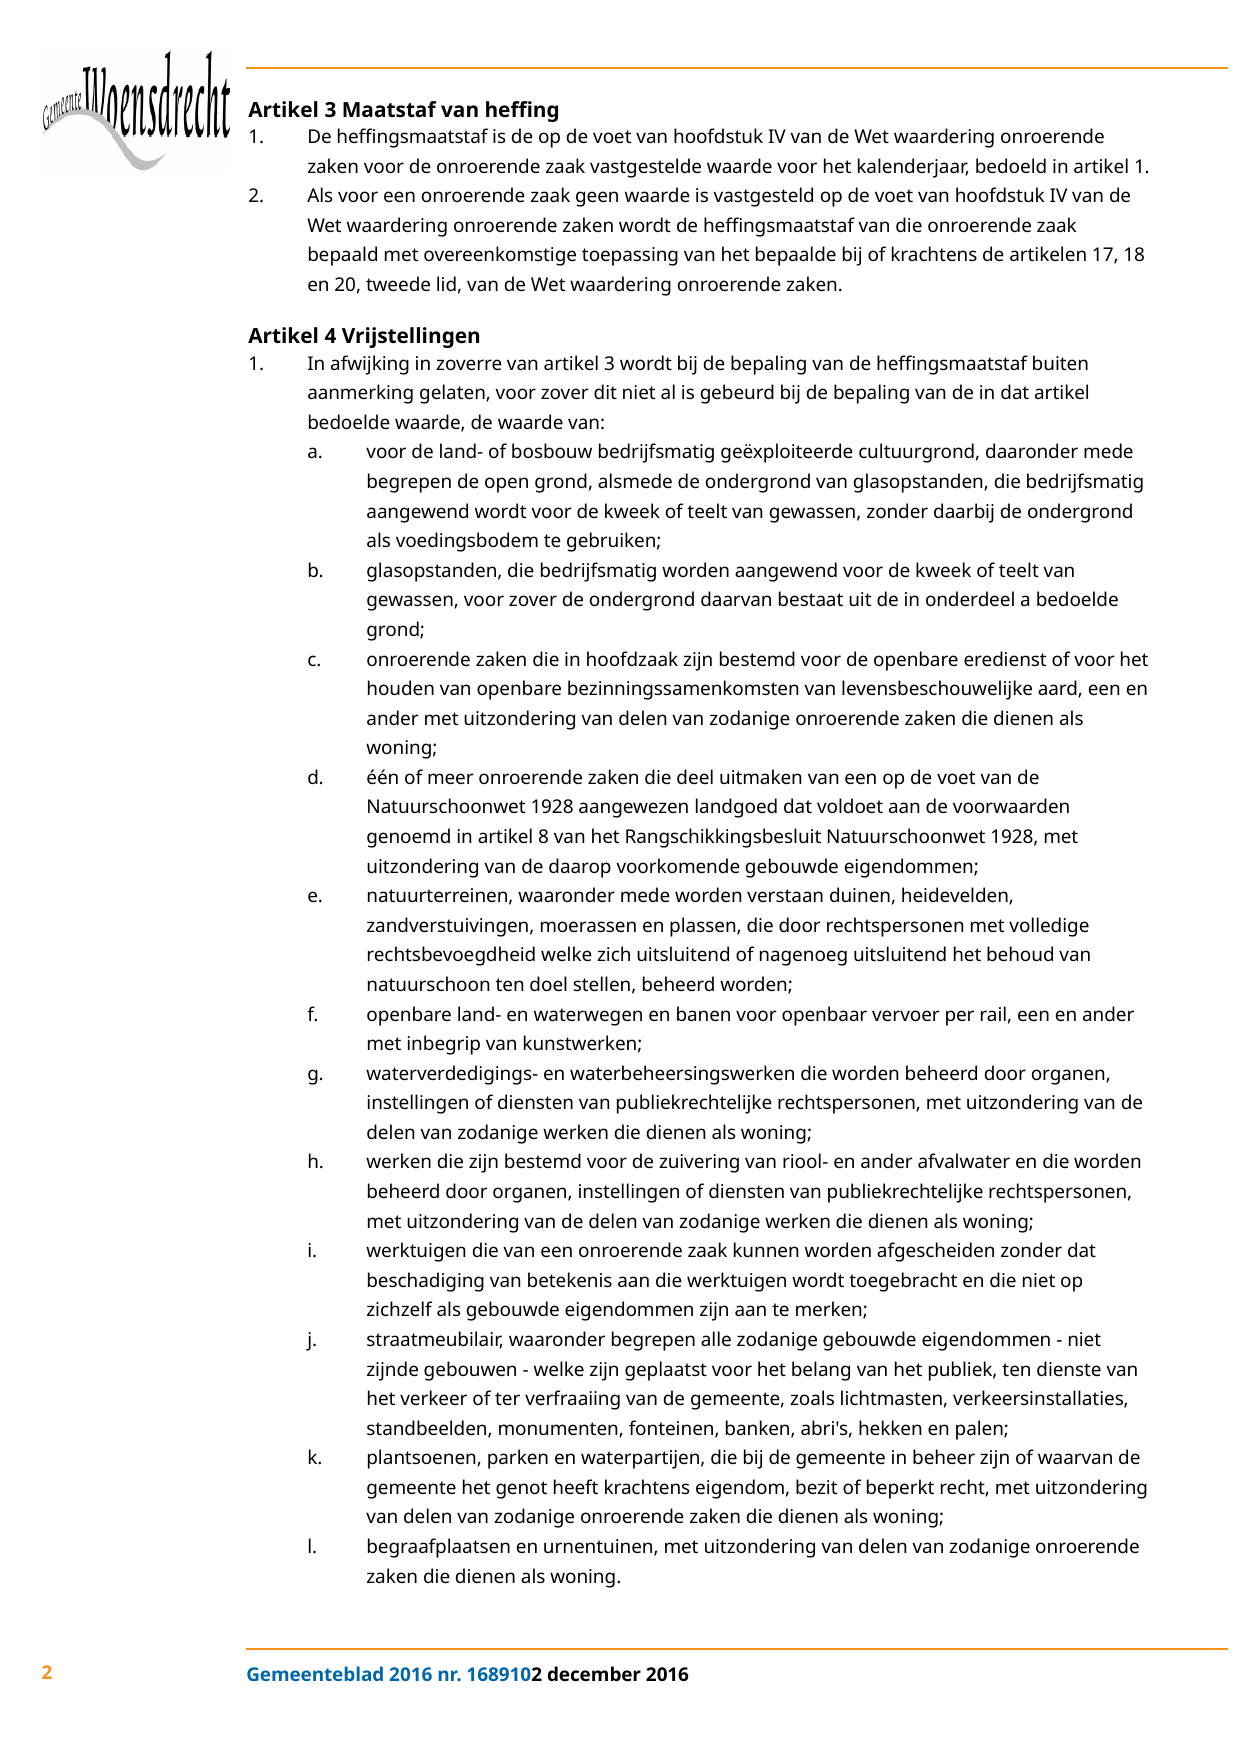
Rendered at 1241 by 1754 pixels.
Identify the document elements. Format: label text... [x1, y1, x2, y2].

list begraafplaatsen en urnentuinen, met uitzondering van delen van zodanige onroerende zaken die dienen als woning. [307, 1533, 1152, 1589]
list plantsoenen, parken en waterpartijen, die bij de gemeente in beheer zijn of waarvan de gemeente het genot heeft krachtens eigendom, bezit of beperkt recht, met uitzondering van delen van zodanige onroerende zaken die dienen als woning; [307, 1444, 1152, 1529]
list In afwijking in zoverre van artikel 3 wordt bij de bepaling van de heffingsmaatstaf buiten aanmerking gelaten, voor zover dit niet al is gebeurd bij de bepaling van de in dat artikel bedoelde waarde, de waarde van: [248, 350, 1152, 435]
list werktuigen die van een onroerende zaak kunnen worden afgescheiden zonder dat beschadiging van betekenis aan die werktuigen wordt toegebracht en die niet op zichzelf als gebouwde eigendommen zijn aan te merken; [307, 1237, 1152, 1322]
text Artikel 3 Maatstaf van heffing [248, 95, 1152, 123]
text Artikel 4 Vrijstellingen [248, 322, 1152, 350]
list openbare land- en waterwegen en banen voor openbaar vervoer per rail, een en ander met inbegrip van kunstwerken; [307, 1001, 1152, 1056]
list één of meer onroerende zaken die deel uitmaken van een op de voet van de Natuurschoonwet 1928 aangewezen landgoed dat voldoet aan de voorwaarden genoemd in artikel 8 van het Rangschikkingsbesluit Natuurschoonwet 1928, met uitzondering van de daarop voorkomende gebouwde eigendommen; [307, 764, 1152, 879]
list onroerende zaken die in hoofdzaak zijn bestemd voor de openbare eredienst of voor het houden van openbare bezinningssamenkomsten van levensbeschouwelijke aard, een en ander met uitzondering van delen van zodanige onroerende zaken die dienen als woning; [307, 646, 1152, 760]
list De heffingsmaatstaf is de op de voet van hoofdstuk IV van de Wet waardering onroerende zaken voor de onroerende zaak vastgestelde waarde voor het kalenderjaar, bedoeld in artikel 1. [248, 123, 1152, 178]
picture [41, 47, 231, 172]
list glasopstanden, die bedrijfsmatig worden aangewend voor de kweek of teelt van gewassen, voor zover de ondergrond daarvan bestaat uit de in onderdeel a bedoelde grond; [307, 557, 1152, 642]
list Als voor een onroerende zaak geen waarde is vastgesteld op de voet van hoofdstuk IV van de Wet waardering onroerende zaken wordt de heffingsmaatstaf van die onroerende zaak bepaald met overeenkomstige toepassing van het bepaalde bij of krachtens de artikelen 17, 18 en 20, tweede lid, van de Wet waardering onroerende zaken. [248, 182, 1152, 297]
list waterverdedigings- en waterbeheersingswerken die worden beheerd door organen, instellingen of diensten van publiekrechtelijke rechtspersonen, met uitzondering van de delen van zodanige werken die dienen als woning; [307, 1060, 1152, 1145]
list werken die zijn bestemd voor de zuivering van riool- en ander afvalwater en die worden beheerd door organen, instellingen of diensten van publiekrechtelijke rechtspersonen, met uitzondering van de delen van zodanige werken die dienen als woning; [307, 1149, 1152, 1234]
list natuurterreinen, waaronder mede worden verstaan duinen, heidevelden, zandverstuivingen, moerassen en plassen, die door rechtspersonen met volledige rechtsbevoegdheid welke zich uitsluitend of nagenoeg uitsluitend het behoud van natuurschoon ten doel stellen, beheerd worden; [307, 882, 1152, 997]
list voor de land- of bosbouw bedrijfsmatig geëxploiteerde cultuurgrond, daaronder mede begrepen de open grond, alsmede de ondergrond van glasopstanden, die bedrijfsmatig aangewend wordt voor de kweek of teelt van gewassen, zonder daarbij de ondergrond als voedingsbodem te gebruiken; [307, 439, 1152, 553]
list straatmeubilair, waaronder begrepen alle zodanige gebouwde eigendommen - niet zijnde gebouwen - welke zijn geplaatst voor het belang van het publiek, ten dienste van het verkeer of ter verfraaiing van de gemeente, zoals lichtmasten, verkeersinstallaties, standbeelden, monumenten, fonteinen, banken, abri's, hekken en palen; [307, 1326, 1152, 1441]
